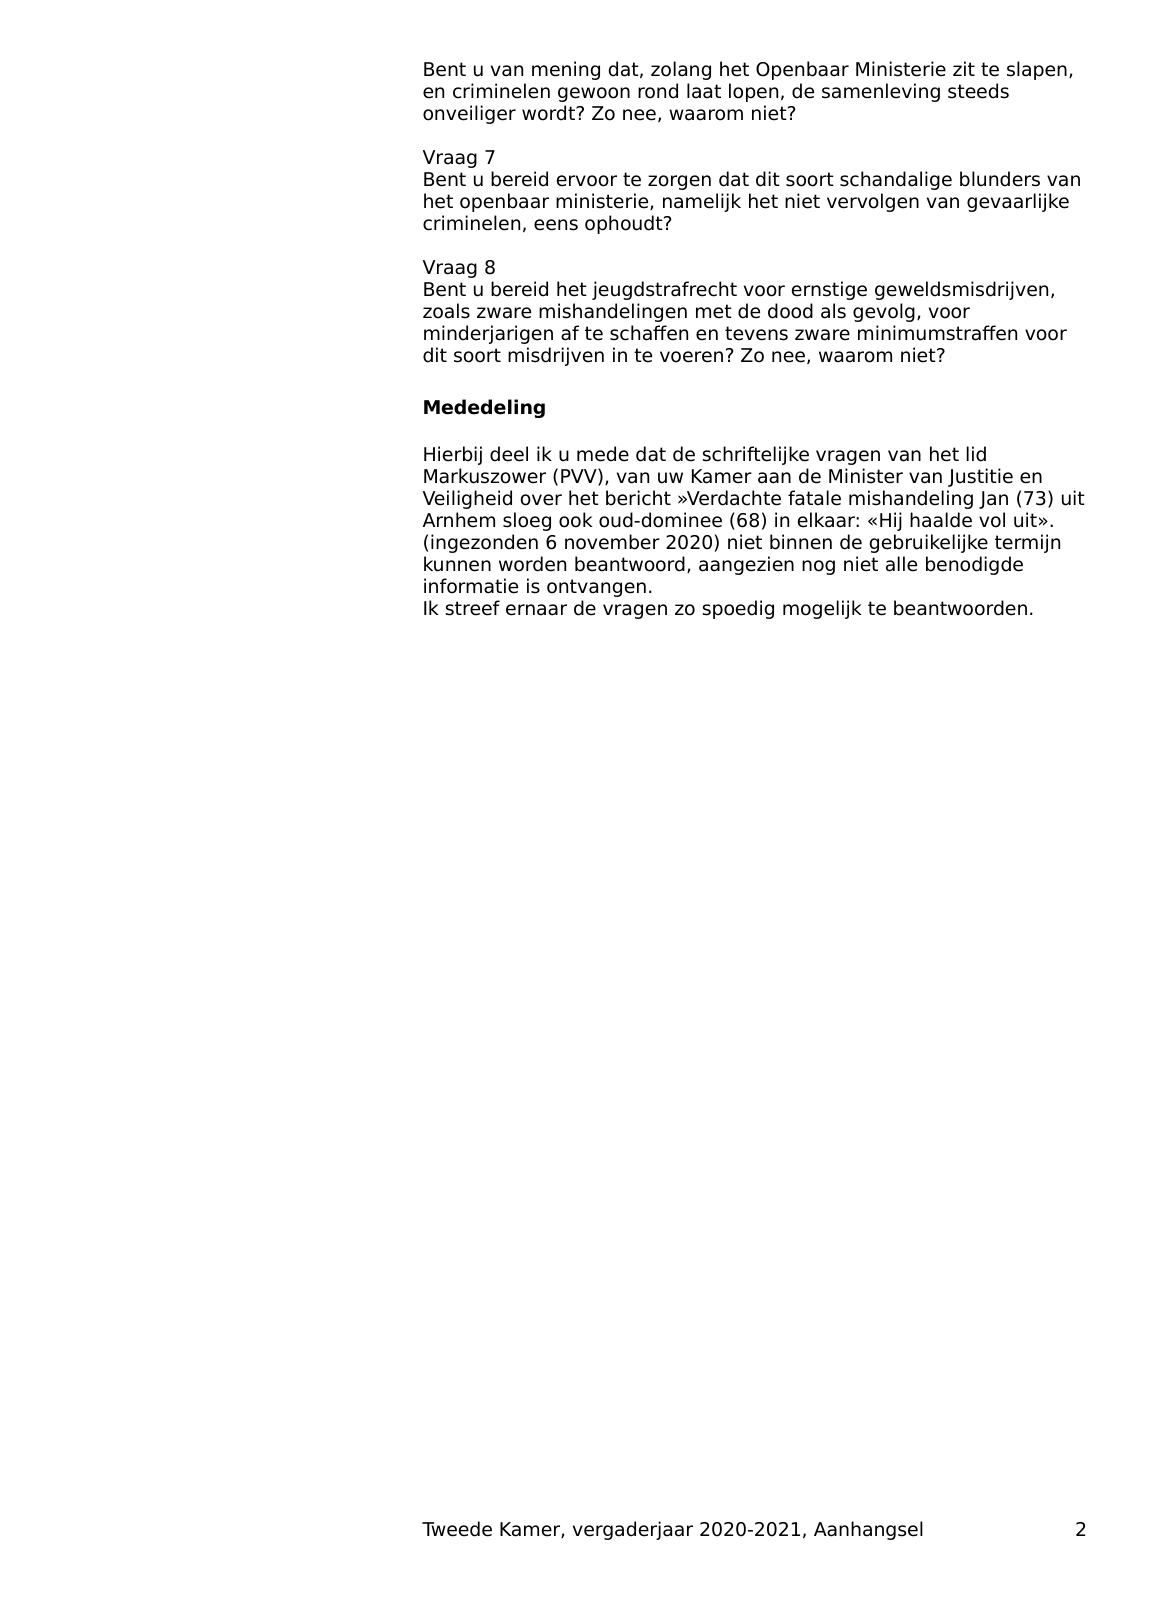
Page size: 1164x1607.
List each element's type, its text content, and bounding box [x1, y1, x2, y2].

text Ik streef ernaar de vragen zo spoedig mogelijk te beantwoorden. [422, 598, 1087, 620]
text Vraag 7 [422, 147, 1087, 169]
text Hierbij deel ik u mede dat de schriftelijke vragen van het lid Markuszower (PVV), van uw Kamer aan de Minister van Justitie en Veiligheid over het bericht »Verdachte fatale mishandeling Jan (73) uit Arnhem sloeg ook oud-dominee (68) in elkaar: «Hij haalde vol uit». (ingezonden 6 november 2020) niet binnen de gebruikelijke termijn kunnen worden beantwoord, aangezien nog niet alle benodigde informatie is ontvangen. [422, 444, 1087, 598]
subtitle Mededeling [422, 397, 1087, 419]
text Bent u bereid ervoor te zorgen dat dit soort schandalige blunders van het openbaar ministerie, namelijk het niet vervolgen van gevaarlijke criminelen, eens ophoudt? [422, 169, 1087, 235]
text Vraag 8 [422, 257, 1087, 279]
text Bent u bereid het jeugdstrafrecht voor ernstige geweldsmisdrijven, zoals zware mishandelingen met de dood als gevolg, voor minderjarigen af te schaffen en tevens zware minimumstraffen voor dit soort misdrijven in te voeren? Zo nee, waarom niet? [422, 279, 1087, 367]
text Bent u van mening dat, zolang het Openbaar Ministerie zit te slapen, en criminelen gewoon rond laat lopen, de samenleving steeds onveiliger wordt? Zo nee, waarom niet? [422, 59, 1087, 125]
